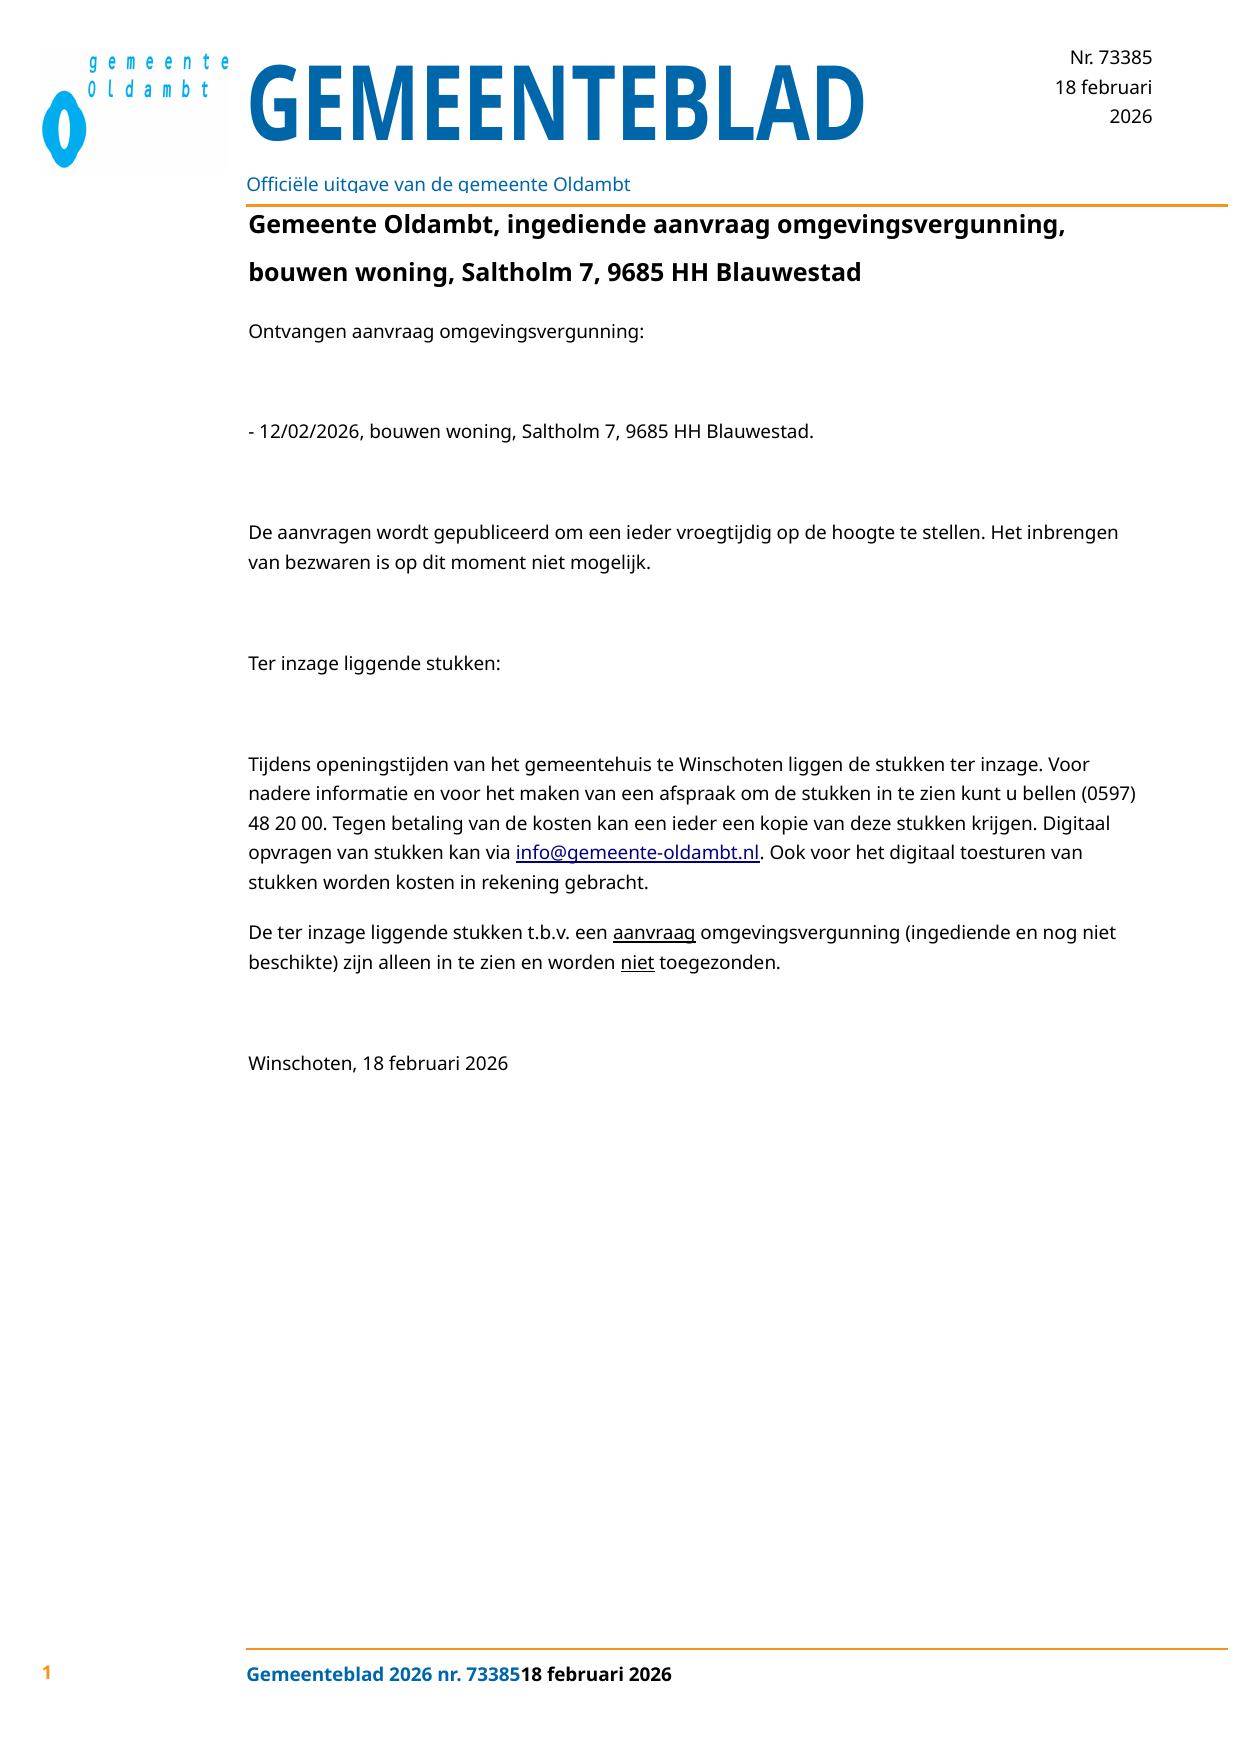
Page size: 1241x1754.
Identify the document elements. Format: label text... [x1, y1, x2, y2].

text Winschoten, 18 februari 2026 [248, 1050, 1152, 1076]
text - 12/02/2026, bouwen woning, Saltholm 7, 9685 HH Blauwestad. [248, 419, 1152, 444]
text Ter inzage liggende stukken: [248, 650, 1152, 676]
text De aanvragen wordt gepubliceerd om een ieder vroegtijdig op de hoogte te stellen. Het inbrengen van bezwaren is op dit moment niet mogelijk. [248, 519, 1152, 575]
text Ontvangen aanvraag omgevingsvergunning: [248, 318, 1152, 344]
text Tijdens openingstijden van het gemeentehuis te Winschoten liggen de stukken ter inzage. Voor nadere informatie en voor het maken van een afspraak om de stukken in te zien kunt u bellen (0597) 48 20 00. Tegen betaling van de kosten kan een ieder een kopie van deze stukken krijgen. Digitaal opvragen van stukken kan via info@gemeente-oldambt.nl. Ook voor het digitaal toesturen van stukken worden kosten in rekening gebracht. [248, 751, 1152, 895]
picture [41, 47, 231, 172]
text Gemeente Oldambt, ingediende aanvraag omgevingsvergunning, bouwen woning, Saltholm 7, 9685 HH Blauwestad [248, 207, 1152, 288]
text De ter inzage liggende stukken t.b.v. een aanvraag omgevingsvergunning (ingediende en nog niet beschikte) zijn alleen in te zien en worden niet toegezonden. [248, 919, 1152, 975]
